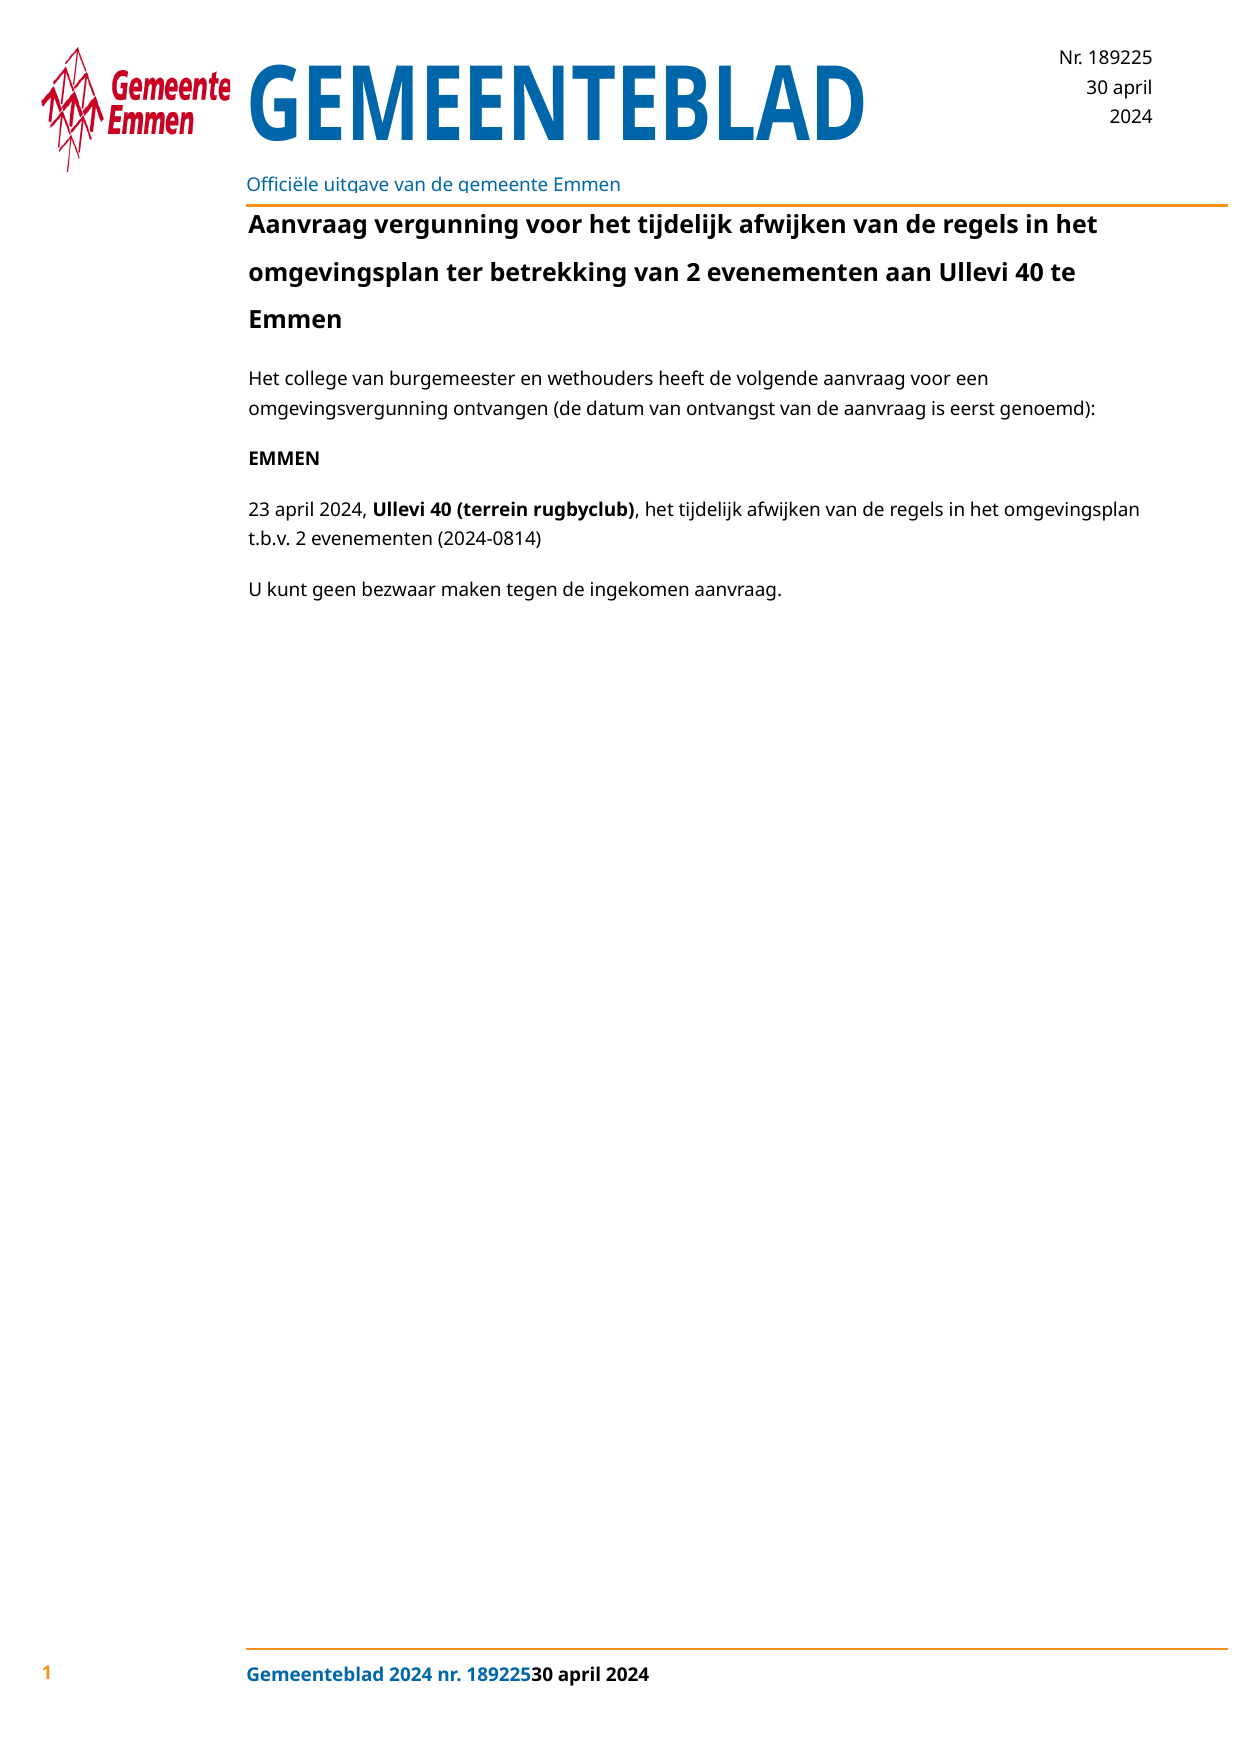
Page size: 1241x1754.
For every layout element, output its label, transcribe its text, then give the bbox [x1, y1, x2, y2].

text Aanvraag vergunning voor het tijdelijk afwijken van de regels in het omgevingsplan ter betrekking van 2 evenementen aan Ullevi 40 te Emmen [248, 207, 1152, 336]
text U kunt geen bezwaar maken tegen de ingekomen aanvraag. [248, 576, 1152, 602]
text Het college van burgemeester en wethouders heeft de volgende aanvraag voor een omgevingsvergunning ontvangen (de datum van ontvangst van de aanvraag is eerst genoemd): [248, 366, 1152, 421]
text 23 april 2024, Ullevi 40 (terrein rugbyclub), het tijdelijk afwijken van de regels in het omgevingsplan t.b.v. 2 evenementen (2024-0814) [248, 496, 1152, 551]
text EMMEN [248, 446, 1152, 471]
picture [41, 47, 231, 172]
